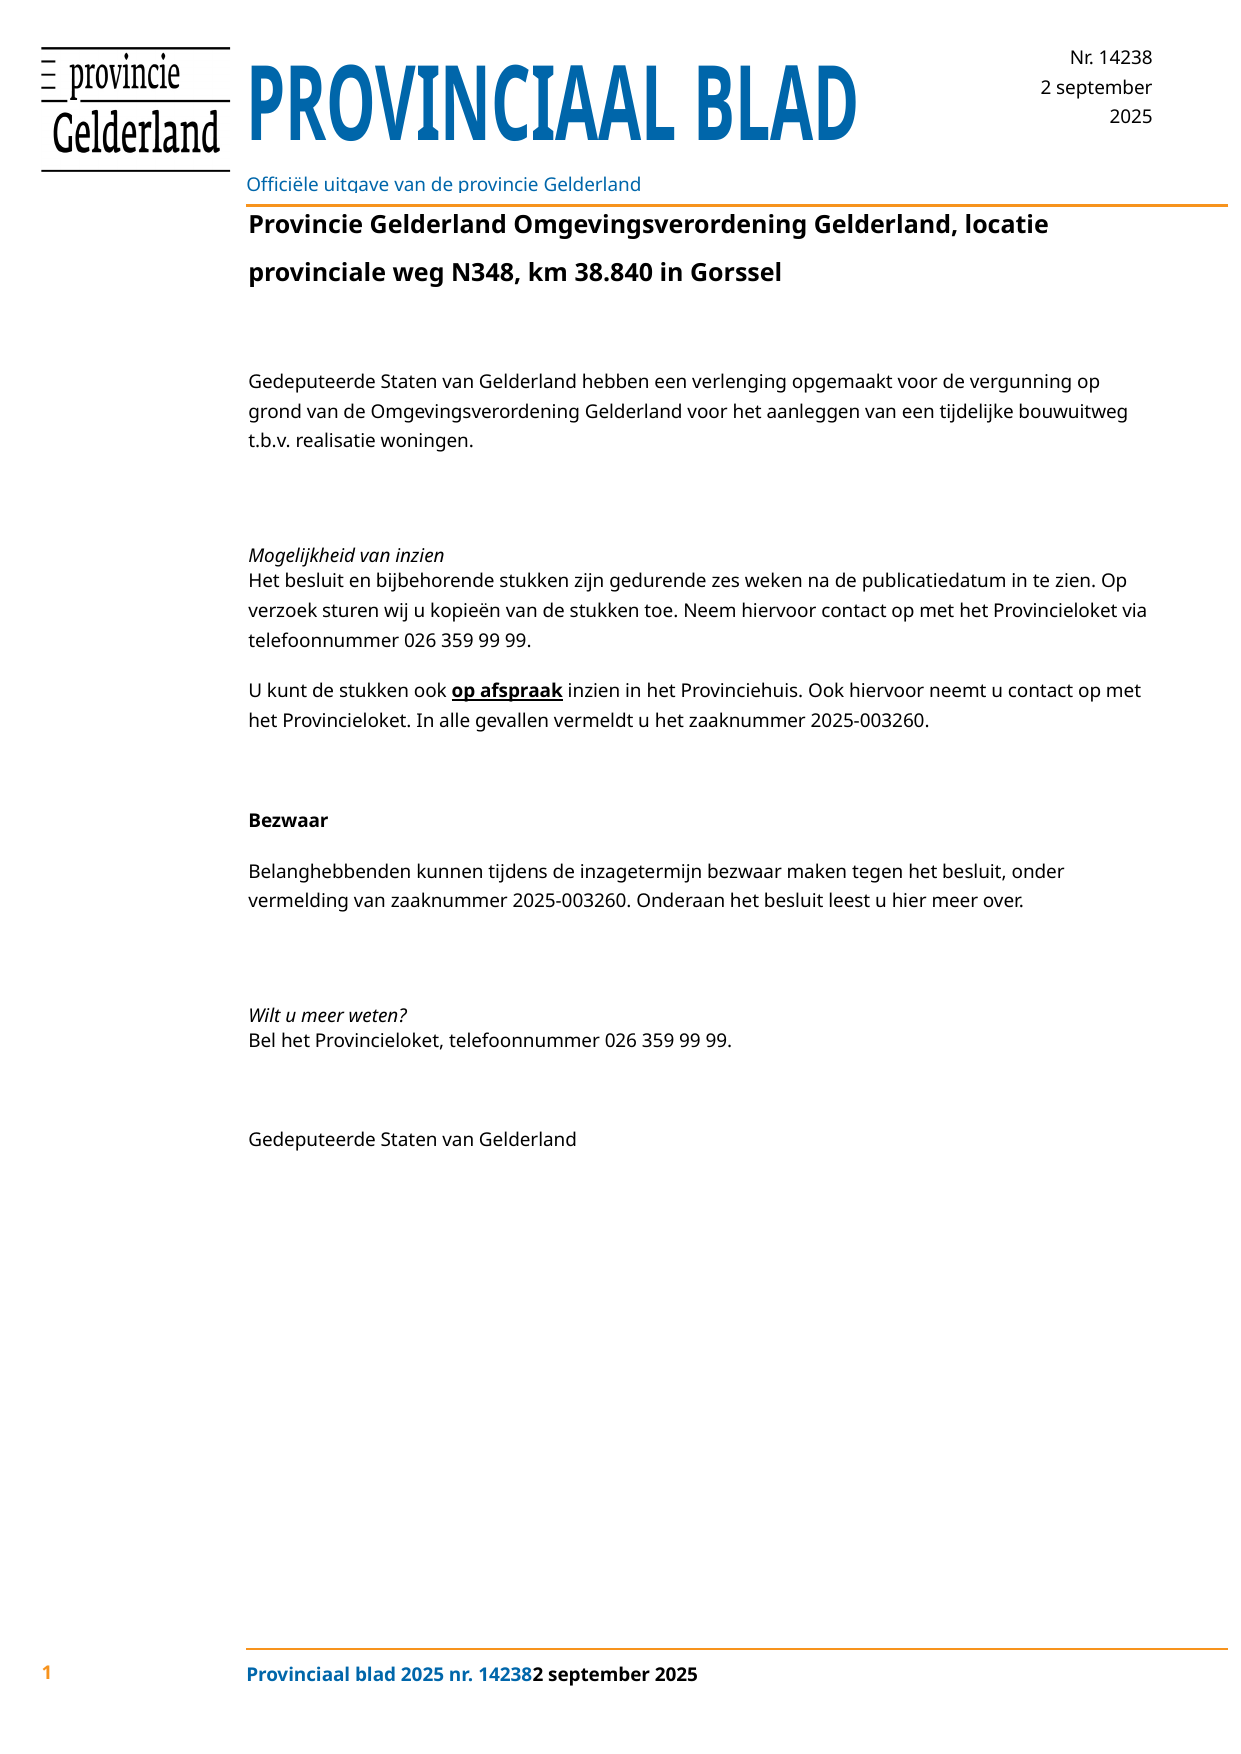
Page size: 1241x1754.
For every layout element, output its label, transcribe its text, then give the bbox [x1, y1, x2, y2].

text Bezwaar [248, 808, 1152, 833]
text Wilt u meer weten? [248, 1002, 1152, 1028]
text Gedeputeerde Staten van Gelderland hebben een verlenging opgemaakt voor de vergunning op grond van de Omgevingsverordening Gelderland voor het aanleggen van een tijdelijke bouwuitweg t.b.v. realisatie woningen. [248, 368, 1152, 453]
text Het besluit en bijbehorende stukken zijn gedurende zes weken na de publicatiedatum in te zien. Op verzoek sturen wij u kopieën van de stukken toe. Neem hiervoor contact op met het Provincieloket via telefoonnummer 026 359 99 99. [248, 568, 1152, 652]
text Provincie Gelderland Omgevingsverordening Gelderland, locatie provinciale weg N348, km 38.840 in Gorssel [248, 207, 1152, 288]
text Mogelijkheid van inzien [248, 542, 1152, 568]
text Bel het Provincieloket, telefoonnummer 026 359 99 99. [248, 1028, 1152, 1053]
text U kunt de stukken ook op afspraak inzien in het Provinciehuis. Ook hiervoor neemt u contact op met het Provincieloket. In alle gevallen vermeldt u het zaaknummer 2025-003260. [248, 677, 1152, 732]
text Belanghebbenden kunnen tijdens de inzagetermijn bezwaar maken tegen het besluit, onder vermelding van zaaknummer 2025-003260. Onderaan het besluit leest u hier meer over. [248, 858, 1152, 913]
picture [41, 47, 231, 172]
text Gedeputeerde Staten van Gelderland [248, 1126, 1152, 1152]
